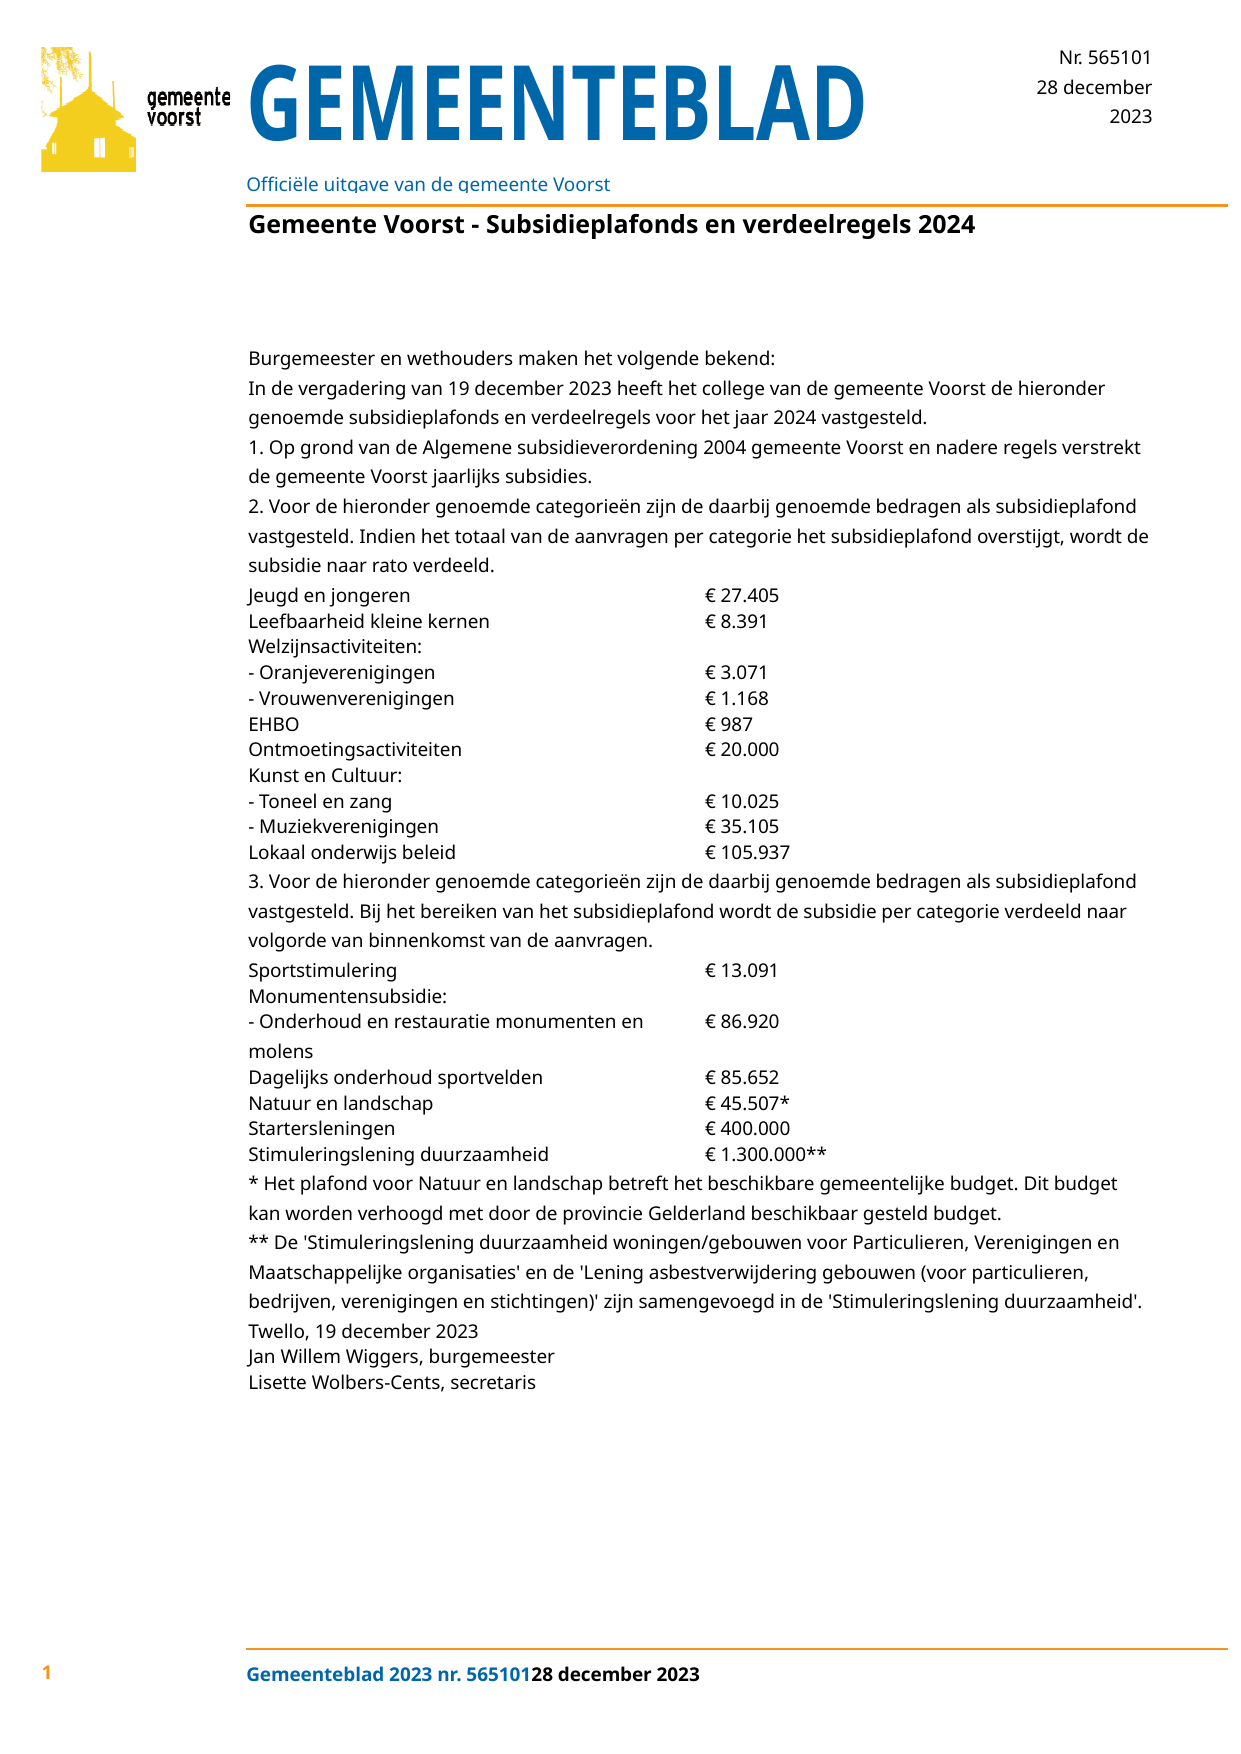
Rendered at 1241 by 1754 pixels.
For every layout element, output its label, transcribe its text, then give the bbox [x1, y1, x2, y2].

text Gemeente Voorst - Subsidieplafonds en verdeelregels 2024 [248, 207, 1152, 241]
table_cell - Oranjeverenigingen [248, 659, 705, 685]
table_header € 27.405 [705, 582, 1152, 608]
text 3. Voor de hieronder genoemde categorieën zijn de daarbij genoemde bedragen als subsidieplafond vastgesteld. Bij het bereiken van het subsidieplafond wordt de subsidie per categorie verdeeld naar volgorde van binnenkomst van de aanvragen. [248, 868, 1152, 953]
picture [41, 47, 231, 172]
table_header Sportstimulering [248, 957, 705, 983]
table_cell € 1.300.000** [705, 1141, 1152, 1167]
table_cell - Toneel en zang [248, 788, 705, 814]
text ** De 'Stimuleringslening duurzaamheid woningen/gebouwen voor Particulieren, Verenigingen en Maatschappelijke organisaties' en de 'Lening asbestverwijdering gebouwen (voor particulieren, bedrijven, verenigingen en stichtingen)' zijn samengevoegd in de 'Stimuleringslening duurzaamheid'. [248, 1229, 1152, 1314]
table_cell Leefbaarheid kleine kernen [248, 608, 705, 633]
table_cell - Vrouwenverenigingen [248, 685, 705, 711]
table_cell Welzijnsactiviteiten: [248, 634, 1152, 659]
table_header Jeugd en jongeren [248, 582, 705, 608]
table_cell EHBO [248, 711, 705, 736]
text Lisette Wolbers-Cents, secretaris [248, 1369, 1152, 1395]
table_cell € 400.000 [705, 1115, 1152, 1141]
table_cell € 10.025 [705, 788, 1152, 814]
table_cell Monumentensubsidie: [248, 983, 1152, 1009]
table_cell € 3.071 [705, 659, 1152, 685]
table_cell € 105.937 [705, 839, 1152, 865]
table_cell € 8.391 [705, 608, 1152, 633]
table_cell Dagelijks onderhoud sportvelden [248, 1064, 705, 1090]
text 1. Op grond van de Algemene subsidieverordening 2004 gemeente Voorst en nadere regels verstrekt de gemeente Voorst jaarlijks subsidies. [248, 434, 1152, 489]
table_cell Stimuleringslening duurzaamheid [248, 1141, 705, 1167]
table_cell Lokaal onderwijs beleid [248, 839, 705, 865]
table_cell Natuur en landschap [248, 1090, 705, 1115]
table_cell € 987 [705, 711, 1152, 736]
table_cell € 20.000 [705, 736, 1152, 762]
text Burgemeester en wethouders maken het volgende bekend: [248, 345, 1152, 371]
table_cell € 45.507* [705, 1090, 1152, 1115]
table_cell € 35.105 [705, 814, 1152, 839]
text 2. Voor de hieronder genoemde categorieën zijn de daarbij genoemde bedragen als subsidieplafond vastgesteld. Indien het totaal van de aanvragen per categorie het subsidieplafond overstijgt, wordt de subsidie naar rato verdeeld. [248, 493, 1152, 578]
table_cell - Onderhoud en restauratie monumenten en molens [248, 1009, 705, 1064]
table_cell Kunst en Cultuur: [248, 762, 1152, 788]
text Twello, 19 december 2023 [248, 1318, 1152, 1344]
text * Het plafond voor Natuur en landschap betreft het beschikbare gemeentelijke budget. Dit budget kan worden verhoogd met door de provincie Gelderland beschikbaar gesteld budget. [248, 1170, 1152, 1225]
table_cell - Muziekverenigingen [248, 814, 705, 839]
table_cell € 85.652 [705, 1064, 1152, 1090]
text Jan Willem Wiggers, burgemeester [248, 1344, 1152, 1369]
table_cell Startersleningen [248, 1115, 705, 1141]
text In de vergadering van 19 december 2023 heeft het college van de gemeente Voorst de hieronder genoemde subsidieplafonds en verdeelregels voor het jaar 2024 vastgesteld. [248, 375, 1152, 430]
table_cell Ontmoetingsactiviteiten [248, 736, 705, 762]
table_cell € 86.920 [705, 1009, 1152, 1064]
table_cell € 1.168 [705, 685, 1152, 711]
table_header € 13.091 [705, 957, 1152, 983]
